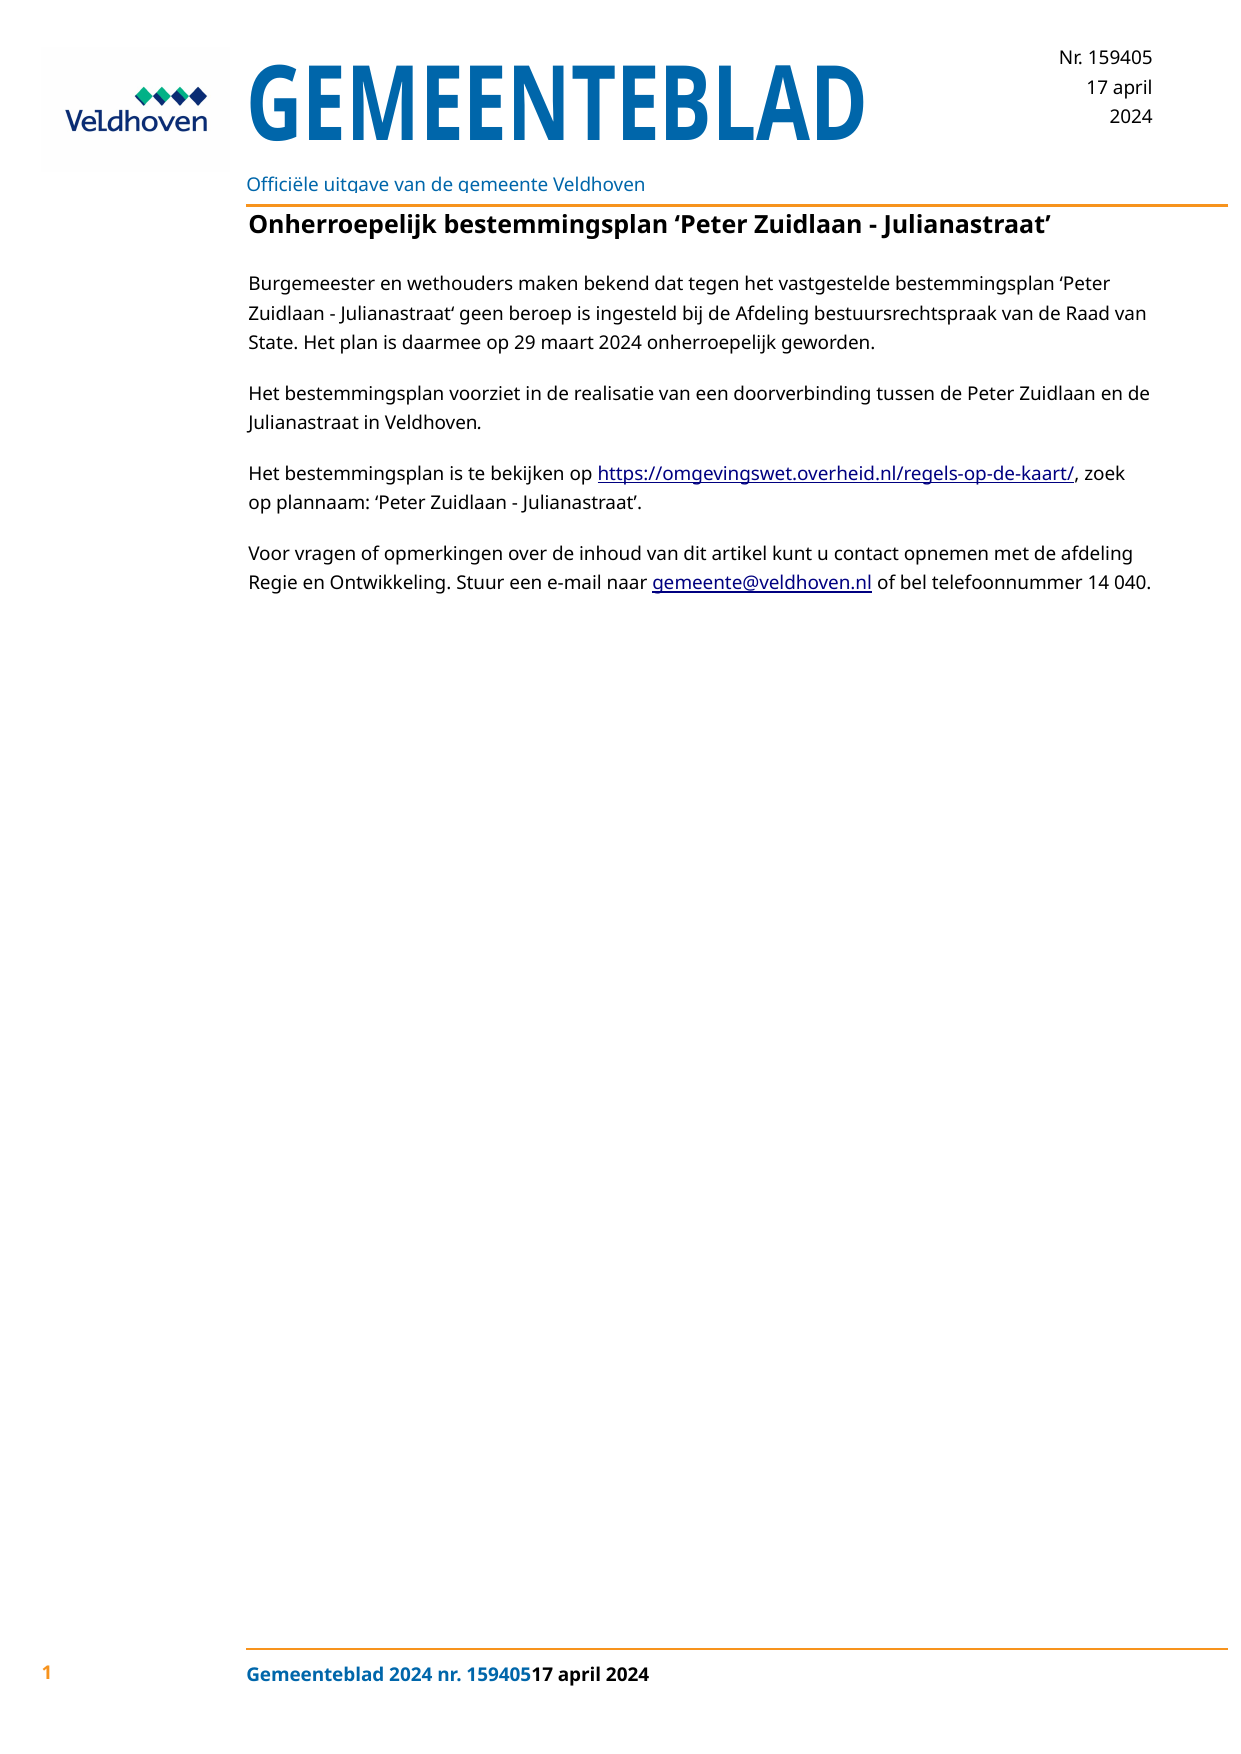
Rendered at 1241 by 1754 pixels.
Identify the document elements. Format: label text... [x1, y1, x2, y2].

text Onherroepelijk bestemmingsplan ‘Peter Zuidlaan - Julianastraat’ [248, 207, 1152, 241]
text Het bestemmingsplan voorziet in de realisatie van een doorverbinding tussen de Peter Zuidlaan en de Julianastraat in Veldhoven. [248, 380, 1152, 435]
text Burgemeester en wethouders maken bekend dat tegen het vastgestelde bestemmingsplan ‘Peter Zuidlaan - Julianastraat‘ geen beroep is ingesteld bij de Afdeling bestuursrechtspraak van de Raad van State. Het plan is daarmee op 29 maart 2024 onherroepelijk geworden. [248, 270, 1152, 355]
text Het bestemmingsplan is te bekijken op https://omgevingswet.overheid.nl/regels-op-de-kaart/, zoek op plannaam: ‘Peter Zuidlaan - Julianastraat’. [248, 460, 1152, 515]
text Voor vragen of opmerkingen over de inhoud van dit artikel kunt u contact opnemen met de afdeling Regie en Ontwikkeling. Stuur een e-mail naar gemeente@veldhoven.nl of bel telefoonnummer 14 040. [248, 540, 1152, 595]
picture [41, 47, 231, 172]
